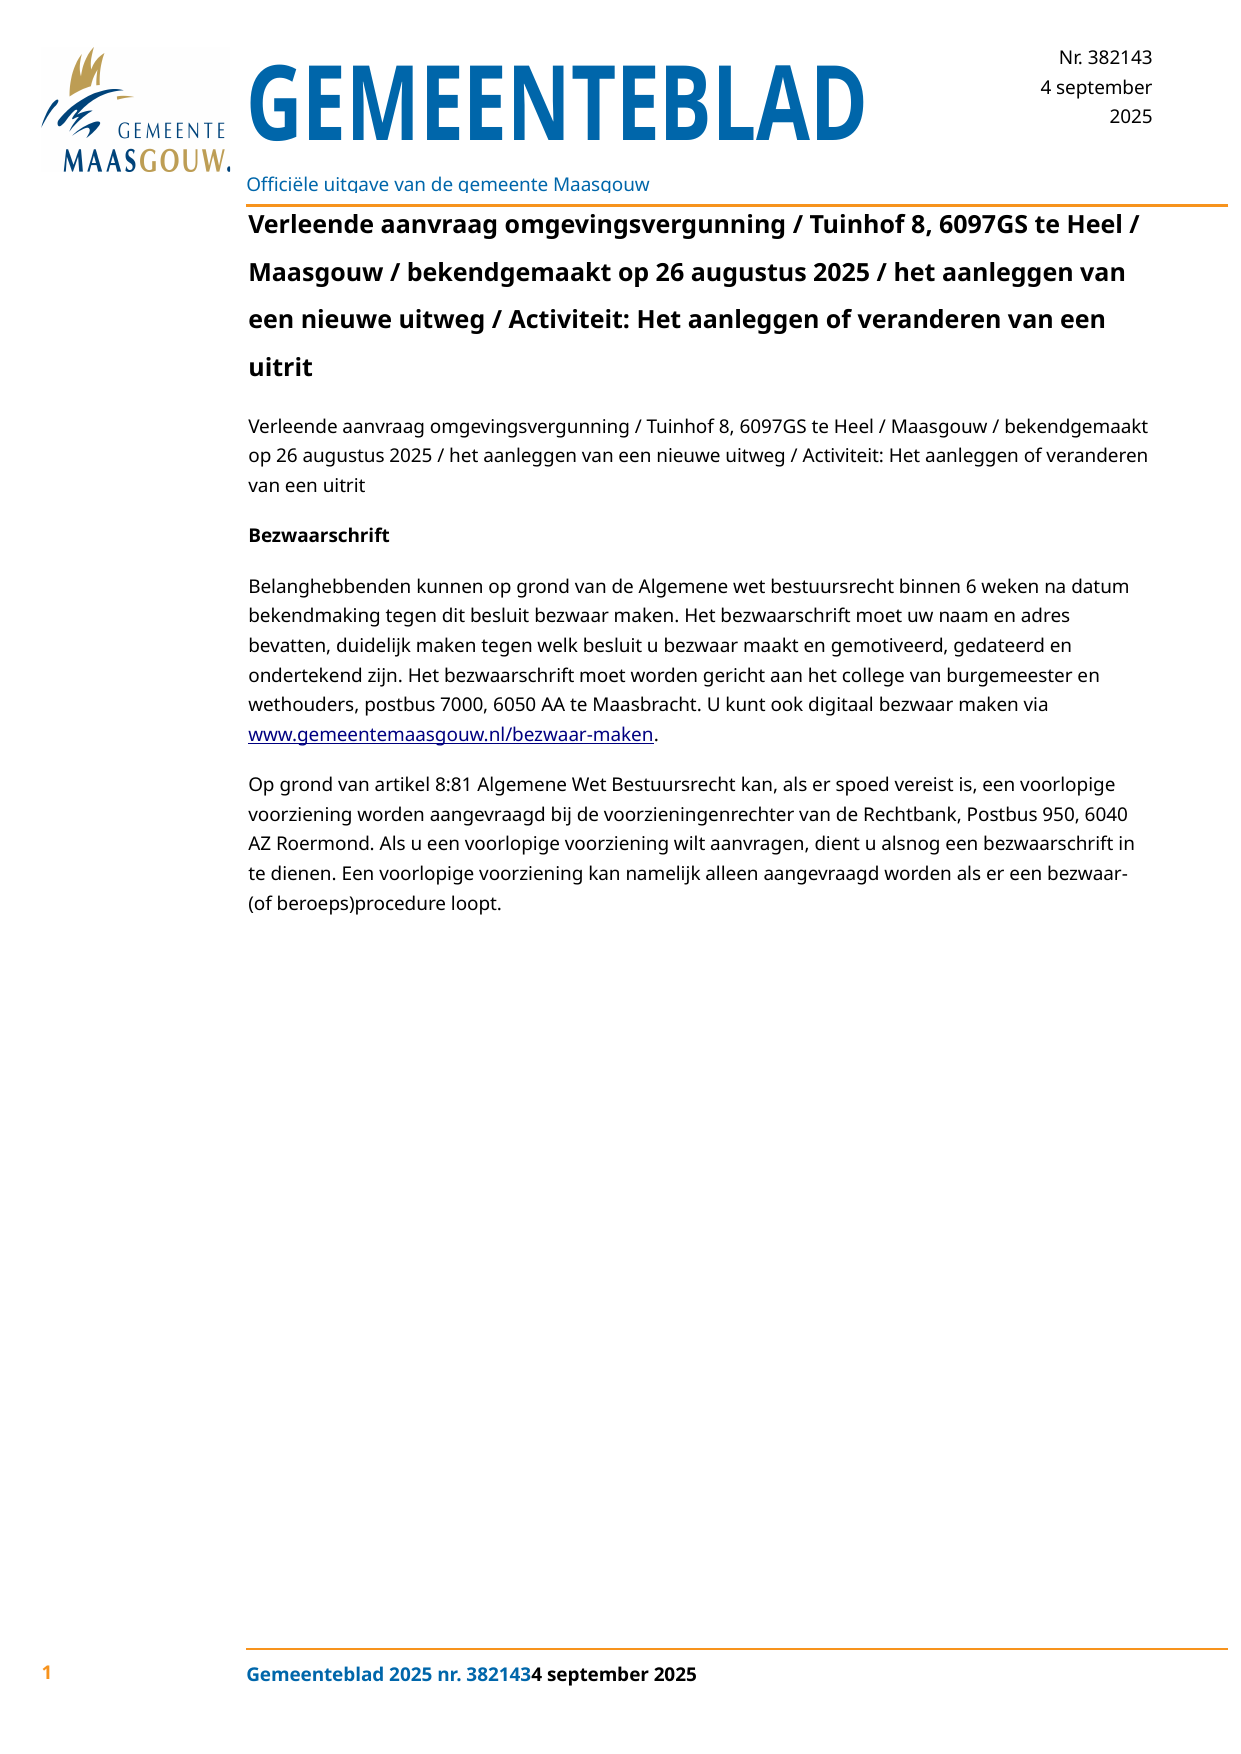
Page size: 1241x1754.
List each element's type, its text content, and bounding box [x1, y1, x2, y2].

text Bezwaarschrift [248, 523, 1152, 548]
text Belanghebbenden kunnen op grond van de Algemene wet bestuursrecht binnen 6 weken na datum bekendmaking tegen dit besluit bezwaar maken. Het bezwaarschrift moet uw naam en adres bevatten, duidelijk maken tegen welk besluit u bezwaar maakt en gemotiveerd, gedateerd en ondertekend zijn. Het bezwaarschrift moet worden gericht aan het college van burgemeester en wethouders, postbus 7000, 6050 AA te Maasbracht. U kunt ook digitaal bezwaar maken via www.gemeentemaasgouw.nl/bezwaar-maken. [248, 573, 1152, 747]
text Op grond van artikel 8:81 Algemene Wet Bestuursrecht kan, als er spoed vereist is, een voorlopige voorziening worden aangevraagd bij de voorzieningenrechter van de Rechtbank, Postbus 950, 6040 AZ Roermond. Als u een voorlopige voorziening wilt aanvragen, dient u alsnog een bezwaarschrift in te dienen. Een voorlopige voorziening kan namelijk alleen aangevraagd worden als er een bezwaar- (of beroeps)procedure loopt. [248, 771, 1152, 916]
text Verleende aanvraag omgevingsvergunning / Tuinhof 8, 6097GS te Heel / Maasgouw / bekendgemaakt op 26 augustus 2025 / het aanleggen van een nieuwe uitweg / Activiteit: Het aanleggen of veranderen van een uitrit [248, 413, 1152, 498]
text Verleende aanvraag omgevingsvergunning / Tuinhof 8, 6097GS te Heel / Maasgouw / bekendgemaakt op 26 augustus 2025 / het aanleggen van een nieuwe uitweg / Activiteit: Het aanleggen of veranderen van een uitrit [248, 207, 1152, 384]
picture [41, 47, 231, 172]
